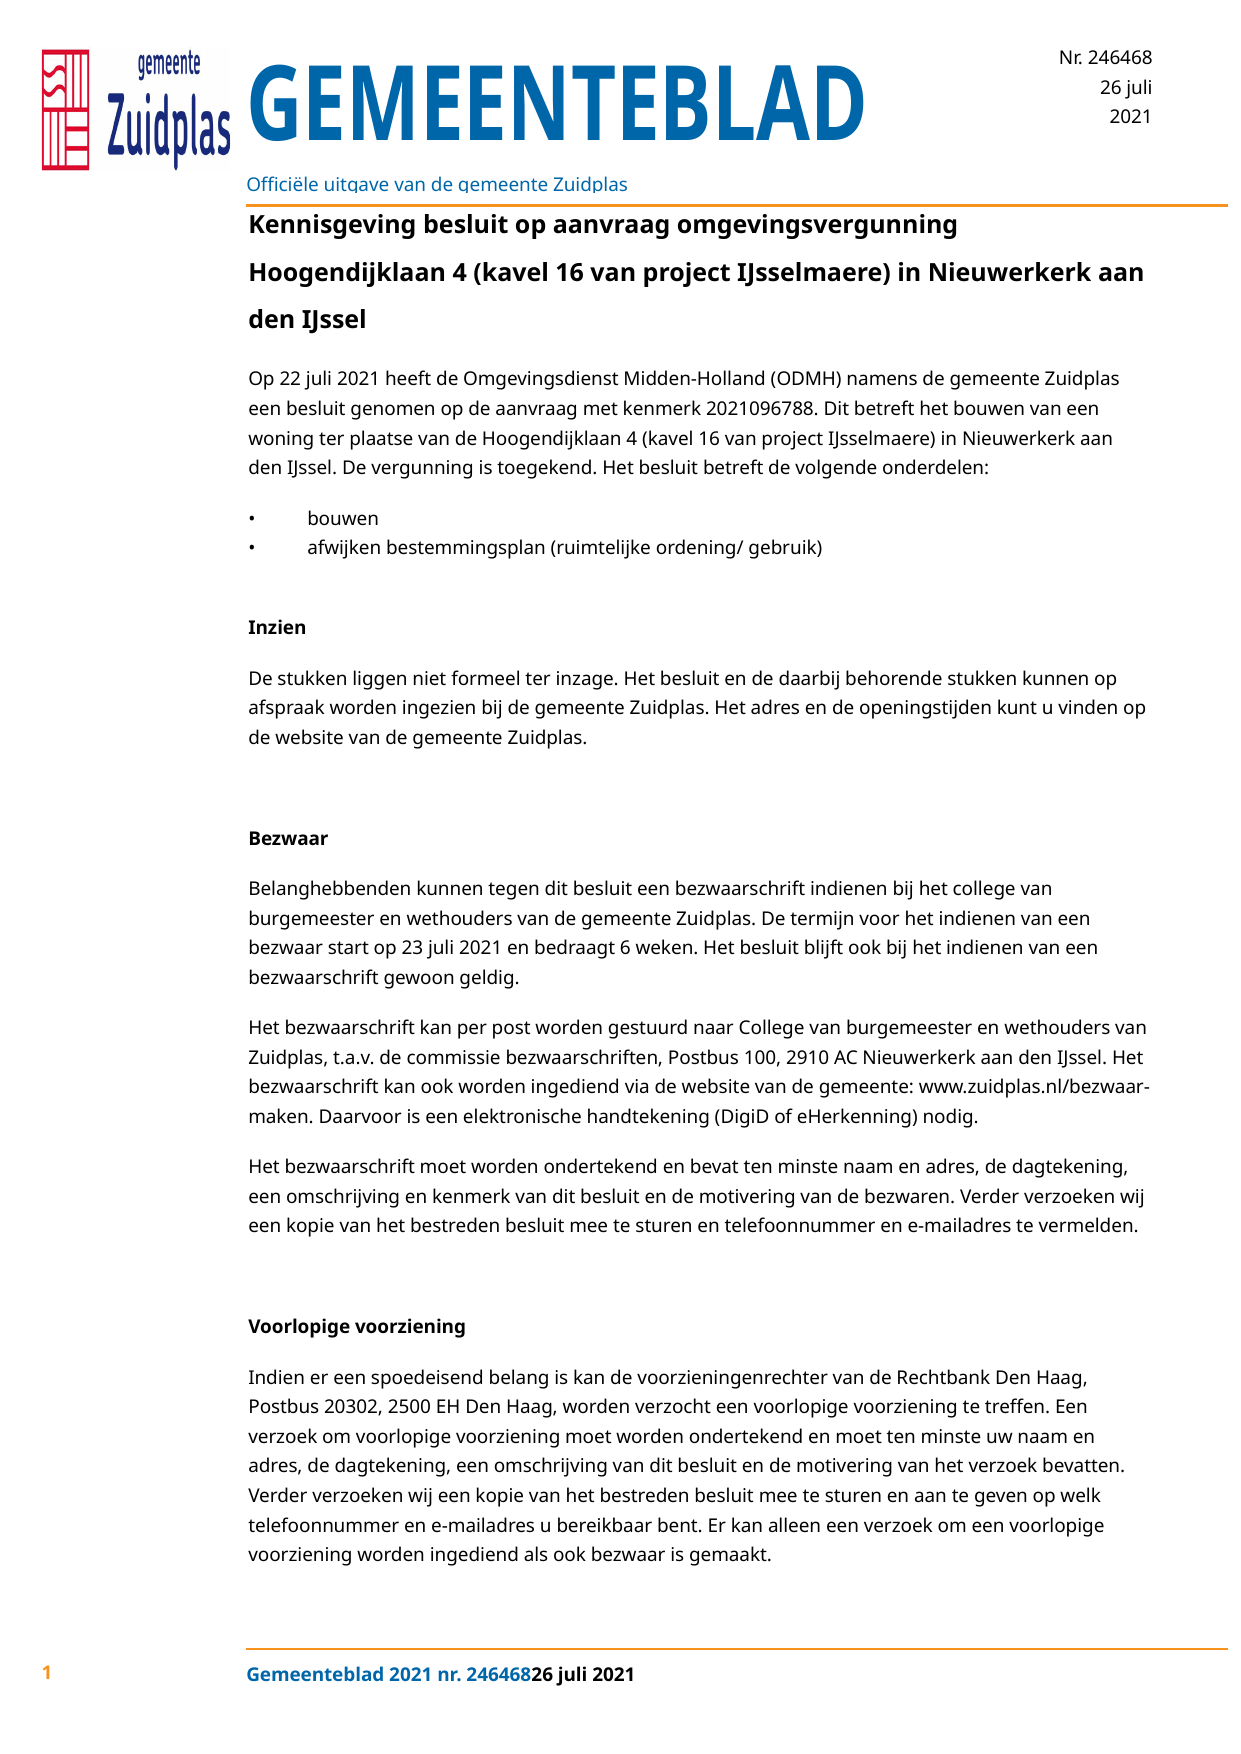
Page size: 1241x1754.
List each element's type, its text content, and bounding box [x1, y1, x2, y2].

text De stukken liggen niet formeel ter inzage. Het besluit en de daarbij behorende stukken kunnen op afspraak worden ingezien bij de gemeente Zuidplas. Het adres en de openingstijden kunt u vinden op de website van de gemeente Zuidplas. [248, 665, 1152, 749]
text Indien er een spoedeisend belang is kan de voorzieningenrechter van de Rechtbank Den Haag, Postbus 20302, 2500 EH Den Haag, worden verzocht een voorlopige voorziening te treffen. Een verzoek om voorlopige voorziening moet worden ondertekend en moet ten minste uw naam en adres, de dagtekening, een omschrijving van dit besluit en de motivering van het verzoek bevatten. Verder verzoeken wij een kopie van het bestreden besluit mee te sturen en aan te geven op welk telefoonnummer en e-mailadres u bereikbaar bent. Er kan alleen een verzoek om een voorlopige voorziening worden ingediend als ook bezwaar is gemaakt. [248, 1364, 1152, 1567]
text Voorlopige voorziening [248, 1313, 1152, 1339]
text Het bezwaarschrift moet worden ondertekend en bevat ten minste naam en adres, de dagtekening, een omschrijving en kenmerk van dit besluit en de motivering van de bezwaren. Verder verzoeken wij een kopie van het bestreden besluit mee te sturen en telefoonnummer en e-mailadres te vermelden. [248, 1153, 1152, 1238]
text Kennisgeving besluit op aanvraag omgevingsvergunning Hoogendijklaan 4 (kavel 16 van project IJsselmaere) in Nieuwerkerk aan den IJssel [248, 207, 1152, 336]
text Op 22 juli 2021 heeft de Omgevingsdienst Midden-Holland (ODMH) namens de gemeente Zuidplas een besluit genomen op de aanvraag met kenmerk 2021096788. Dit betreft het bouwen van een woning ter plaatse van de Hoogendijklaan 4 (kavel 16 van project IJsselmaere) in Nieuwerkerk aan den IJssel. De vergunning is toegekend. Het besluit betreft de volgende onderdelen: [248, 366, 1152, 480]
list afwijken bestemmingsplan (ruimtelijke ordening/ gebruik) [248, 534, 1152, 560]
text Bezwaar [248, 825, 1152, 850]
picture [41, 47, 231, 172]
text Inzien [248, 614, 1152, 640]
text Het bezwaarschrift kan per post worden gestuurd naar College van burgemeester en wethouders van Zuidplas, t.a.v. de commissie bezwaarschriften, Postbus 100, 2910 AC Nieuwerkerk aan den IJssel. Het bezwaarschrift kan ook worden ingediend via de website van de gemeente: www.zuidplas.nl/bezwaar-maken. Daarvoor is een elektronische handtekening (DigiD of eHerkenning) nodig. [248, 1014, 1152, 1129]
text Belanghebbenden kunnen tegen dit besluit een bezwaarschrift indienen bij het college van burgemeester en wethouders van de gemeente Zuidplas. De termijn voor het indienen van een bezwaar start op 23 juli 2021 en bedraagt 6 weken. Het besluit blijft ook bij het indienen van een bezwaarschrift gewoon geldig. [248, 875, 1152, 989]
list bouwen [248, 505, 1152, 530]
